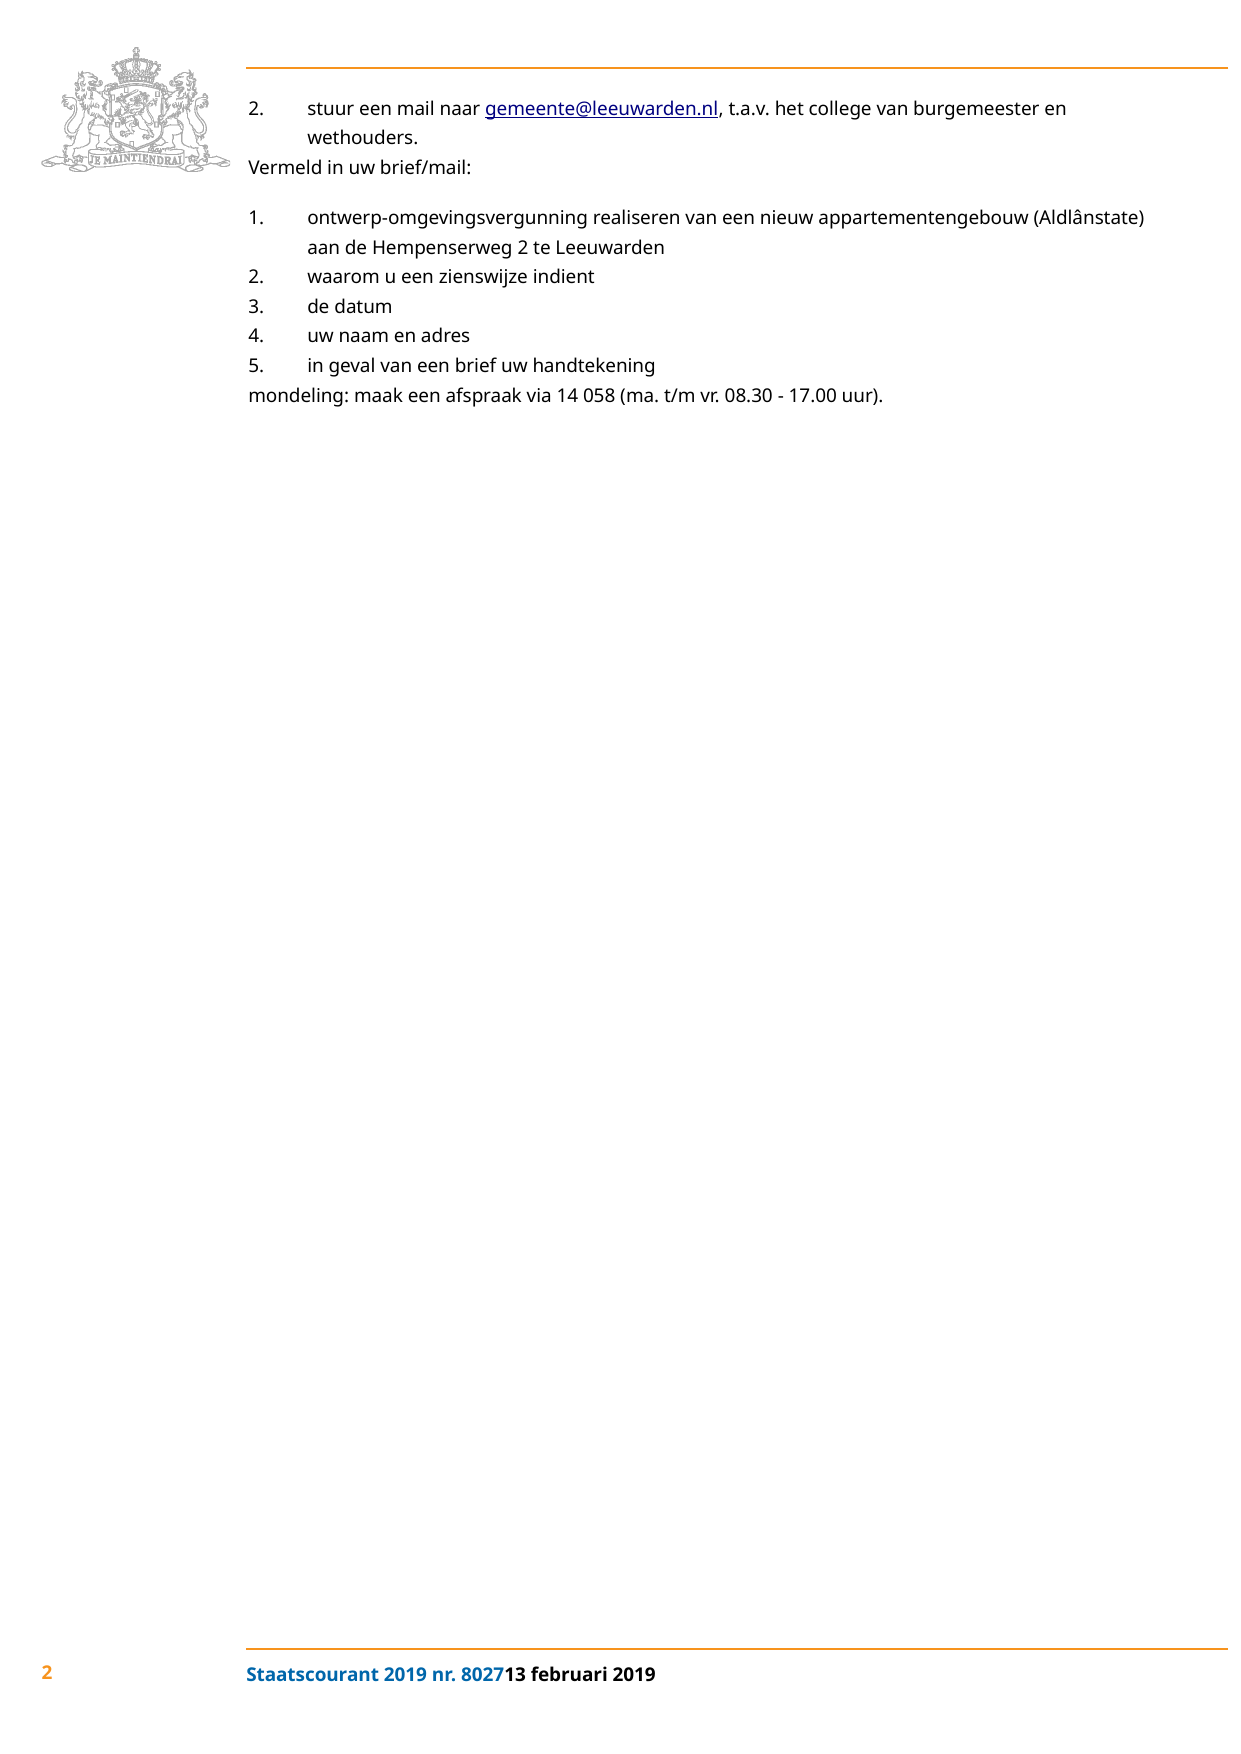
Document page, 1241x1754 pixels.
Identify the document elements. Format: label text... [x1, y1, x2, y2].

list stuur een mail naar gemeente@leeuwarden.nl, t.a.v. het college van burgemeester en wethouders. [248, 95, 1152, 150]
list ontwerp-omgevingsvergunning realiseren van een nieuw appartementengebouw (Aldlânstate) aan de Hempenserweg 2 te Leeuwarden [248, 204, 1152, 260]
picture [41, 47, 231, 172]
list waarom u een zienswijze indient [248, 263, 1152, 289]
text Vermeld in uw brief/mail: [248, 154, 1152, 180]
list in geval van een brief uw handtekening [248, 352, 1152, 378]
list de datum [248, 293, 1152, 319]
text mondeling: maak een afspraak via 14 058 (ma. t/m vr. 08.30 - 17.00 uur). [248, 382, 1152, 408]
list uw naam en adres [248, 323, 1152, 348]
